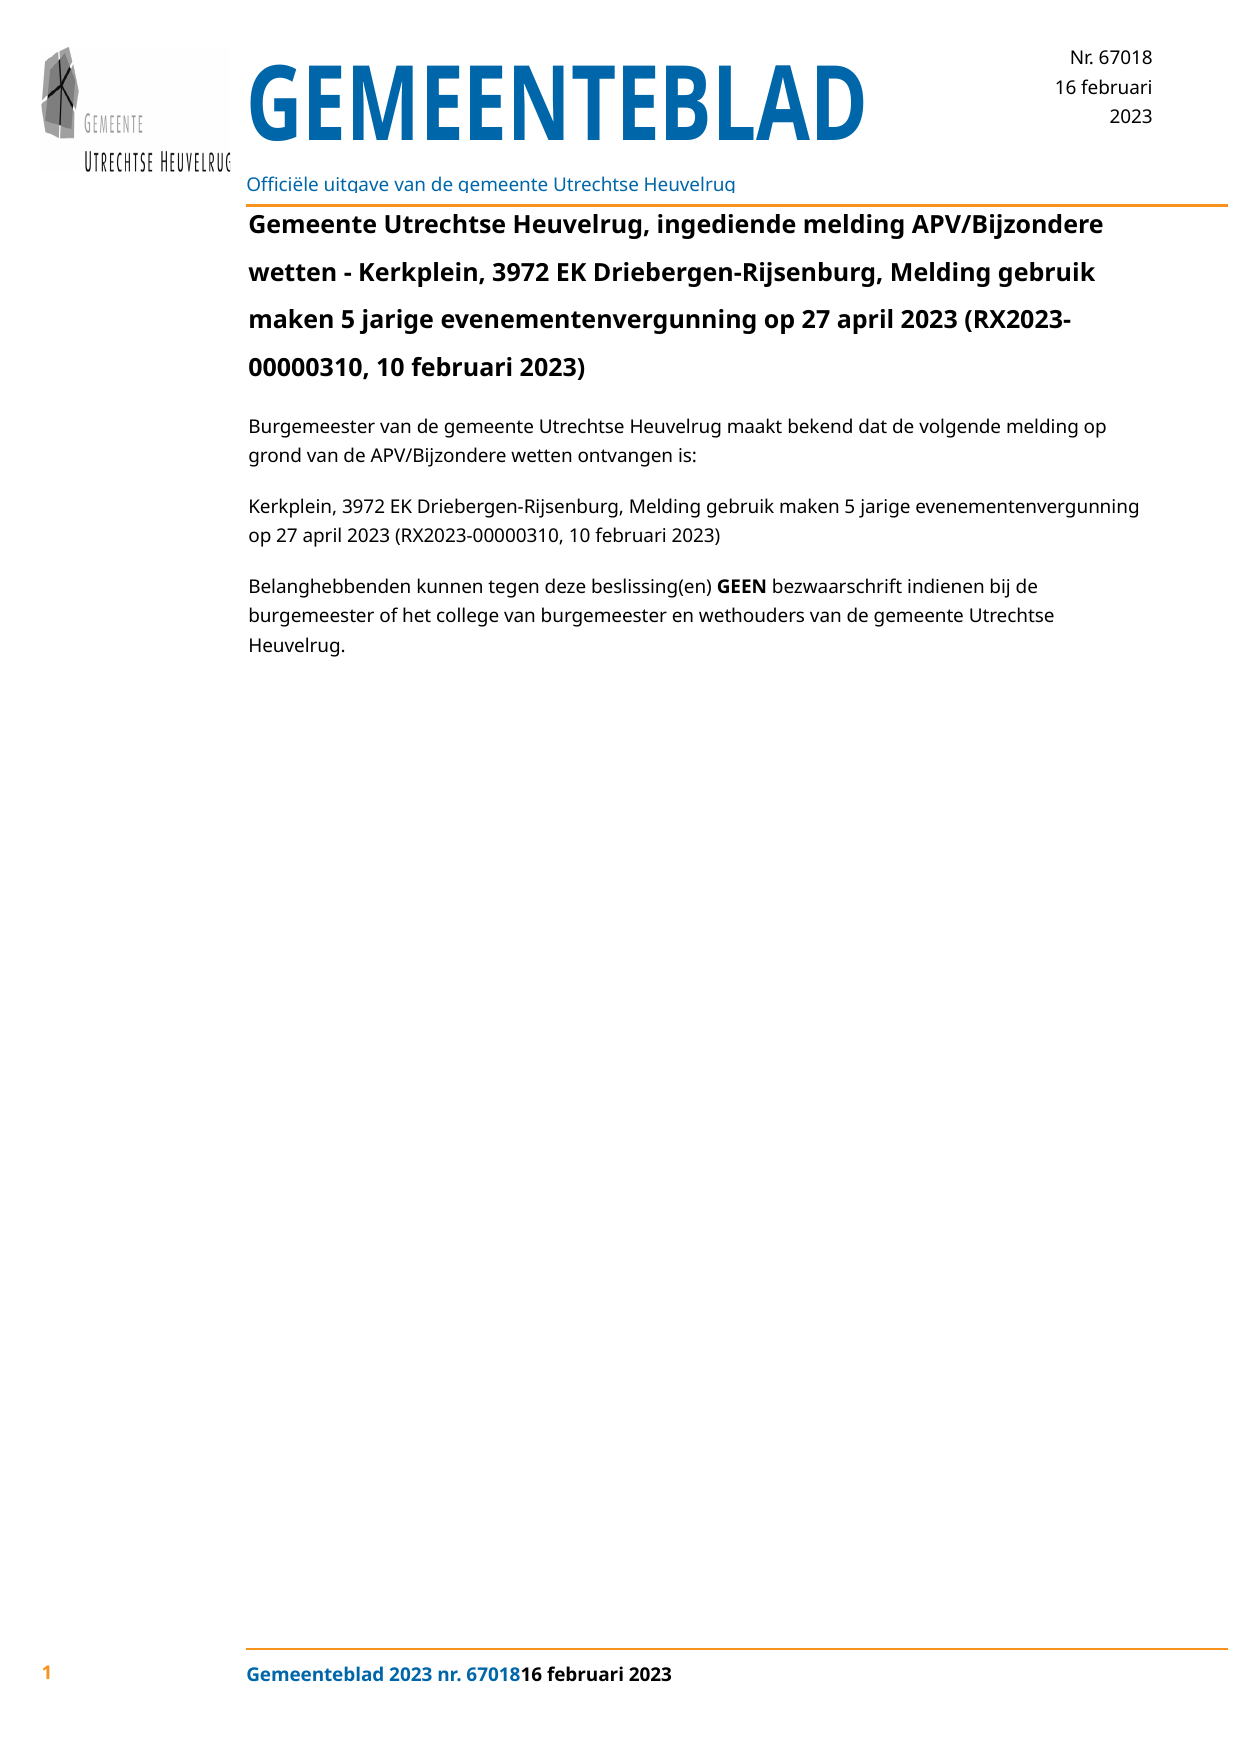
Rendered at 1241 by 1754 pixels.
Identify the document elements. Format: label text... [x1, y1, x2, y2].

text Gemeente Utrechtse Heuvelrug, ingediende melding APV/Bijzondere wetten - Kerkplein, 3972 EK Driebergen-Rijsenburg, Melding gebruik maken 5 jarige evenementenvergunning op 27 april 2023 (RX2023-00000310, 10 februari 2023) [248, 207, 1152, 384]
text Belanghebbenden kunnen tegen deze beslissing(en) GEEN bezwaarschrift indienen bij de burgemeester of het college van burgemeester en wethouders van de gemeente Utrechtse Heuvelrug. [248, 573, 1152, 658]
picture [41, 47, 231, 172]
text Kerkplein, 3972 EK Driebergen-Rijsenburg, Melding gebruik maken 5 jarige evenementenvergunning op 27 april 2023 (RX2023-00000310, 10 februari 2023) [248, 493, 1152, 548]
text Burgemeester van de gemeente Utrechtse Heuvelrug maakt bekend dat de volgende melding op grond van de APV/Bijzondere wetten ontvangen is: [248, 413, 1152, 468]
